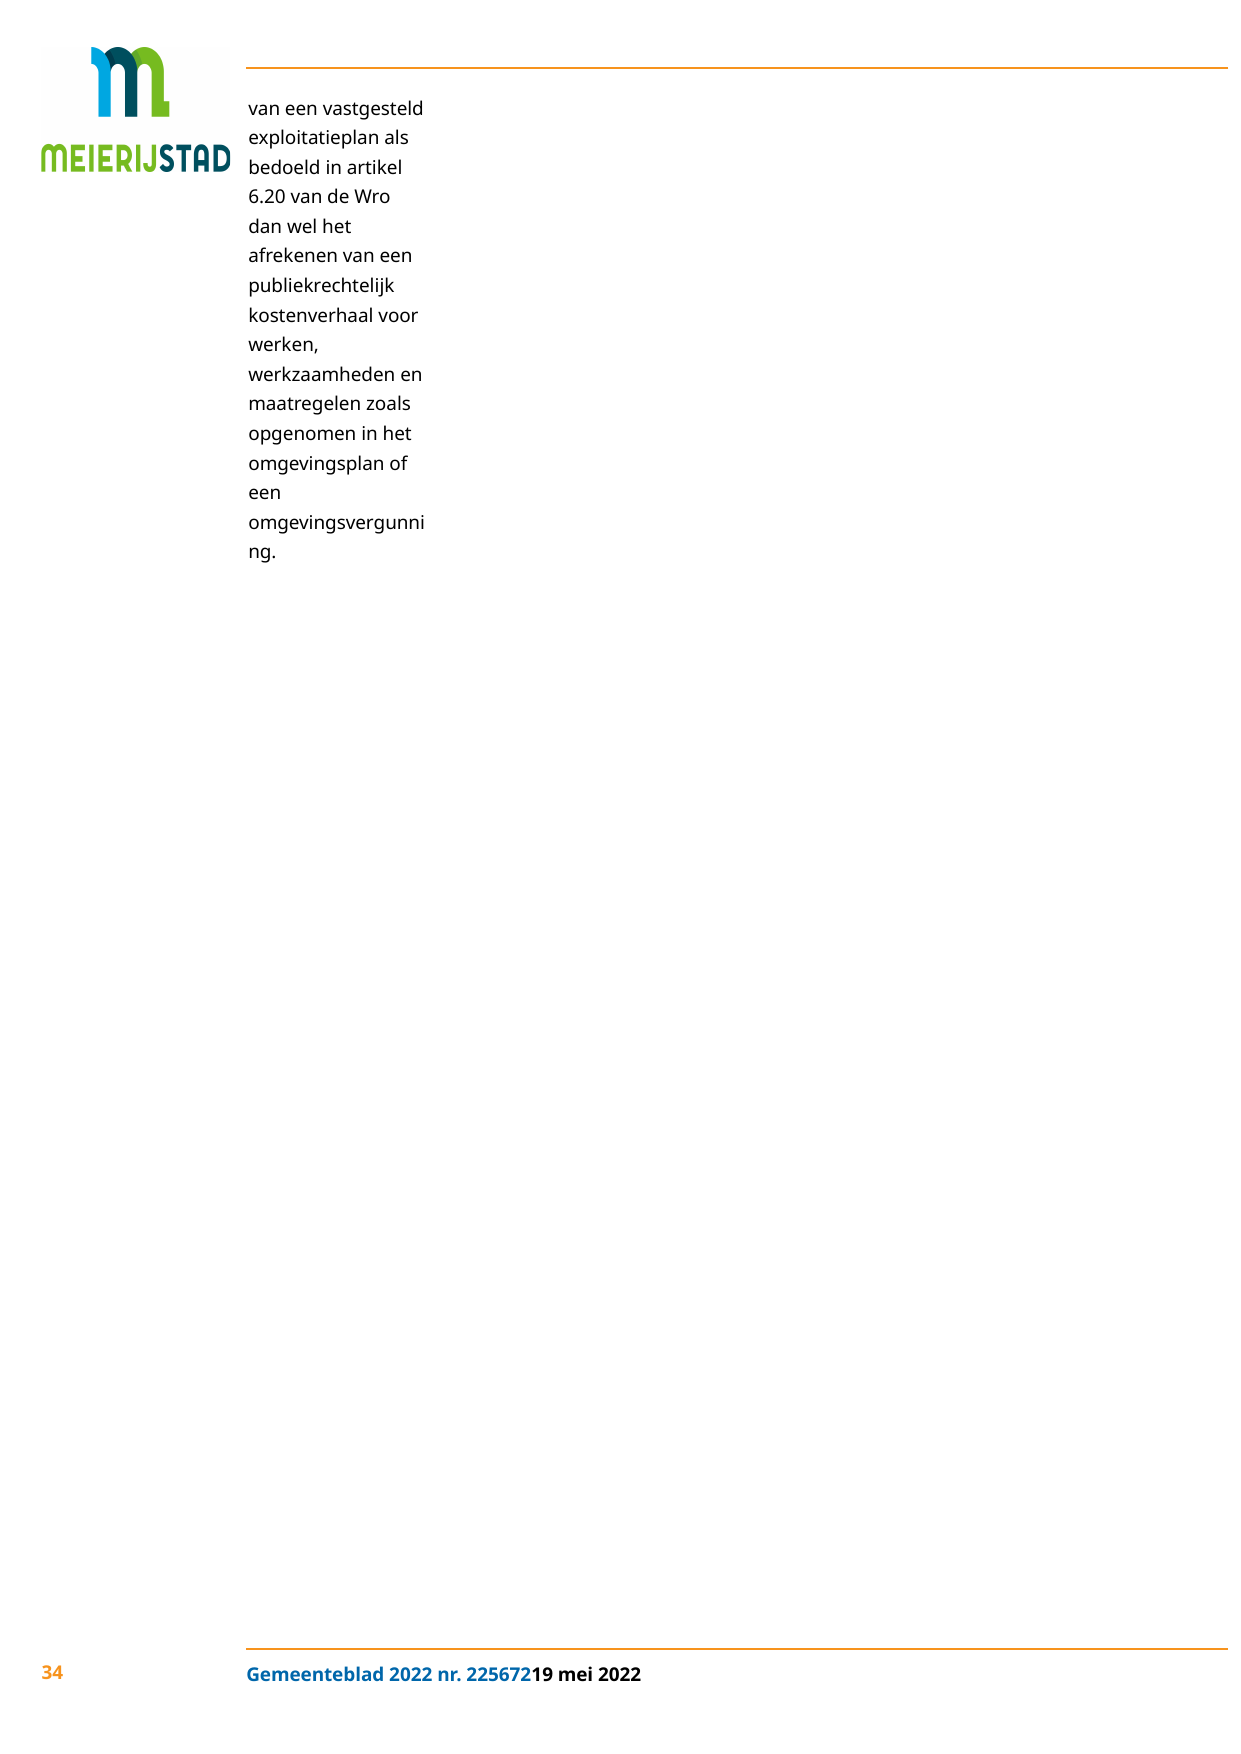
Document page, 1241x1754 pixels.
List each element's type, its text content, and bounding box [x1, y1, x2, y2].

table_cell [609, 95, 790, 564]
table_cell [790, 95, 971, 564]
table_cell [971, 95, 1152, 564]
picture [41, 47, 231, 172]
table_cell [429, 95, 609, 564]
table_cell van een vastgesteld exploitatieplan als bedoeld in artikel 6.20 van de Wro dan wel het afrekenen van een publiekrechtelijk kostenverhaal voor werken, werkzaamheden en maatregelen zoals opgenomen in het omgevingsplan of een omgevingsvergunning. [248, 95, 429, 564]
